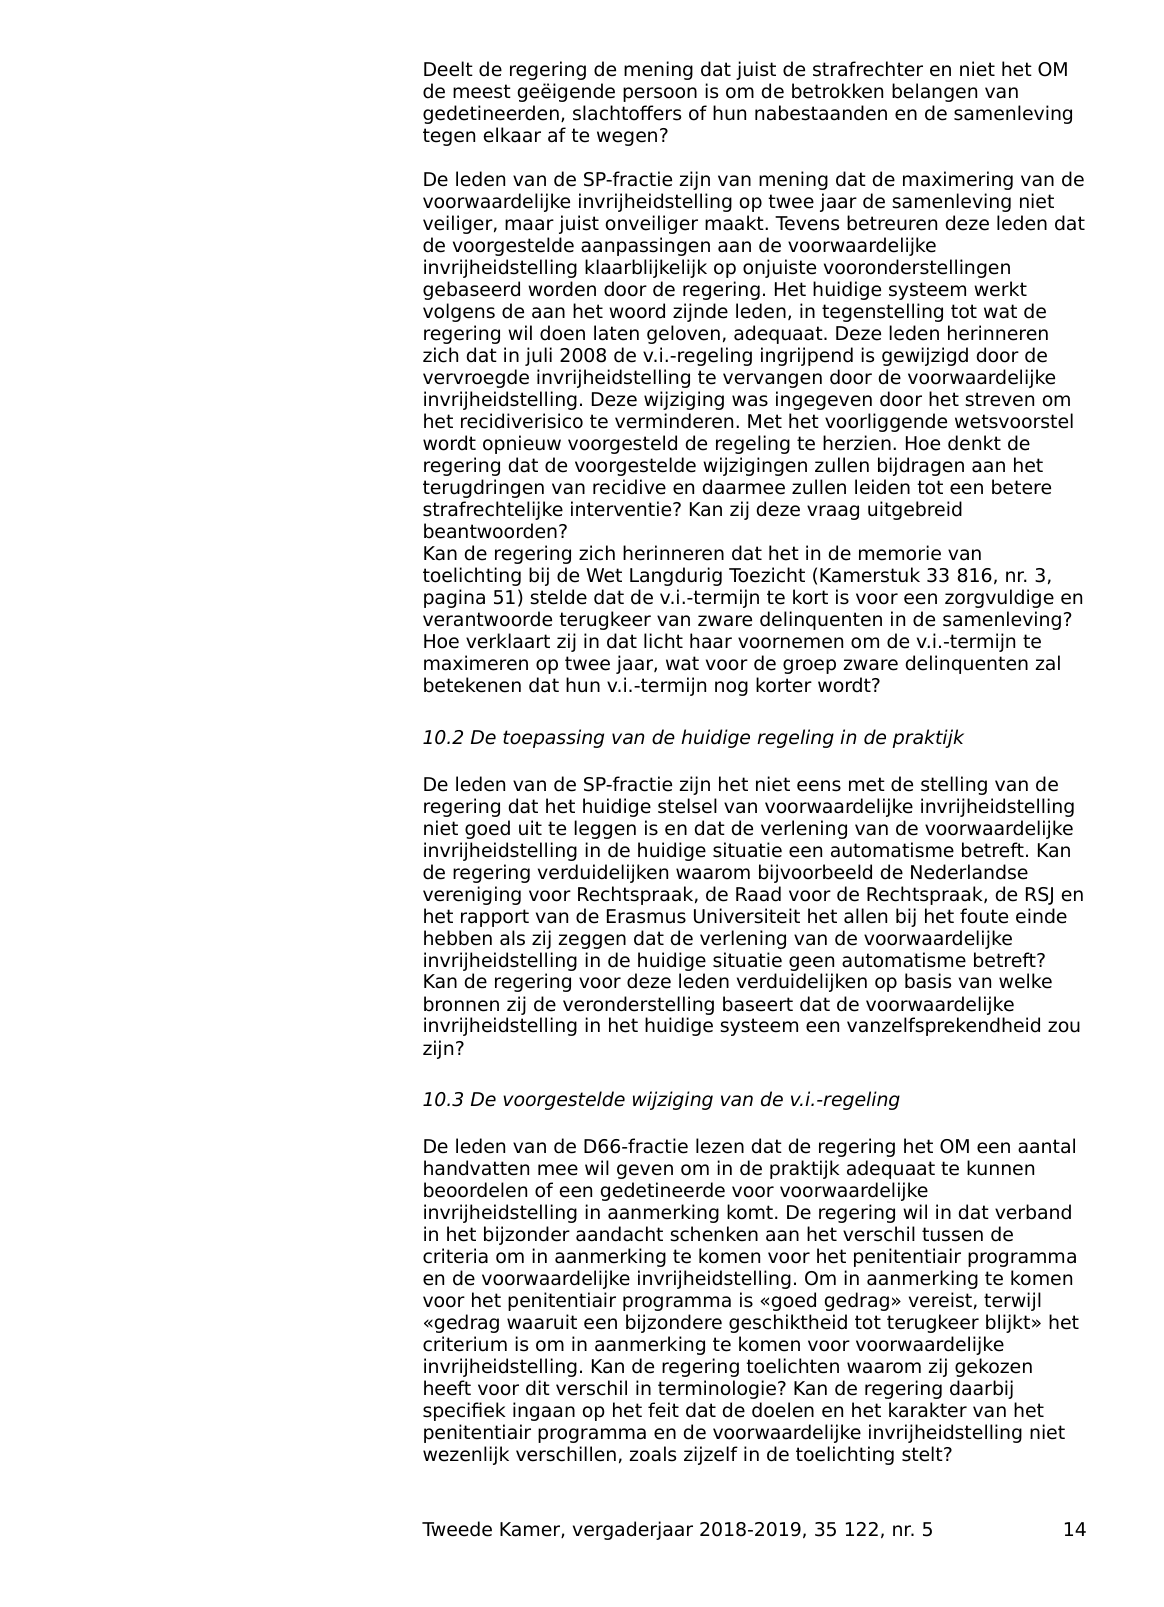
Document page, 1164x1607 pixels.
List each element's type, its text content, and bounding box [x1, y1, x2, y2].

text De leden van de D66-fractie lezen dat de regering het OM een aantal handvatten mee wil geven om in de praktijk adequaat te kunnen beoordelen of een gedetineerde voor voorwaardelijke invrijheidstelling in aanmerking komt. De regering wil in dat verband in het bijzonder aandacht schenken aan het verschil tussen de criteria om in aanmerking te komen voor het penitentiair programma en de voorwaardelijke invrijheidstelling. Om in aanmerking te komen voor het penitentiair programma is «goed gedrag» vereist, terwijl «gedrag waaruit een bijzondere geschiktheid tot terugkeer blijkt» het criterium is om in aanmerking te komen voor voorwaardelijke invrijheidstelling. Kan de regering toelichten waarom zij gekozen heeft voor dit verschil in terminologie? Kan de regering daarbij specifiek ingaan op het feit dat de doelen en het karakter van het penitentiair programma en de voorwaardelijke invrijheidstelling niet wezenlijk verschillen, zoals zijzelf in de toelichting stelt? [422, 1136, 1087, 1466]
text De leden van de SP-fractie zijn van mening dat de maximering van de voorwaardelijke invrijheidstelling op twee jaar de samenleving niet veiliger, maar juist onveiliger maakt. Tevens betreuren deze leden dat de voorgestelde aanpassingen aan de voorwaardelijke invrijheidstelling klaarblijkelijk op onjuiste vooronderstellingen gebaseerd worden door de regering. Het huidige systeem werkt volgens de aan het woord zijnde leden, in tegenstelling tot wat de regering wil doen laten geloven, adequaat. Deze leden herinneren zich dat in juli 2008 de v.i.-regeling ingrijpend is gewijzigd door de vervroegde invrijheidstelling te vervangen door de voorwaardelijke invrijheidstelling. Deze wijziging was ingegeven door het streven om het recidiverisico te verminderen. Met het voorliggende wetsvoorstel wordt opnieuw voorgesteld de regeling te herzien. Hoe denkt de regering dat de voorgestelde wijzigingen zullen bijdragen aan het terugdringen van recidive en daarmee zullen leiden tot een betere strafrechtelijke interventie? Kan zij deze vraag uitgebreid beantwoorden? [422, 169, 1087, 543]
subtitle 10.3 De voorgestelde wijziging van de v.i.-regeling [422, 1089, 1087, 1111]
text Deelt de regering de mening dat juist de strafrechter en niet het OM de meest geëigende persoon is om de betrokken belangen van gedetineerden, slachtoffers of hun nabestaanden en de samenleving tegen elkaar af te wegen? [422, 59, 1087, 147]
text Kan de regering zich herinneren dat het in de memorie van toelichting bij de Wet Langdurig Toezicht (Kamerstuk 33 816, nr. 3, pagina 51) stelde dat de v.i.-termijn te kort is voor een zorgvuldige en verantwoorde terugkeer van zware delinquenten in de samenleving? Hoe verklaart zij in dat licht haar voornemen om de v.i.-termijn te maximeren op twee jaar, wat voor de groep zware delinquenten zal betekenen dat hun v.i.-termijn nog korter wordt? [422, 543, 1087, 697]
text De leden van de SP-fractie zijn het niet eens met de stelling van de regering dat het huidige stelsel van voorwaardelijke invrijheidstelling niet goed uit te leggen is en dat de verlening van de voorwaardelijke invrijheidstelling in de huidige situatie een automatisme betreft. Kan de regering verduidelijken waarom bijvoorbeeld de Nederlandse vereniging voor Rechtspraak, de Raad voor de Rechtspraak, de RSJ en het rapport van de Erasmus Universiteit het allen bij het foute einde hebben als zij zeggen dat de verlening van de voorwaardelijke invrijheidstelling in de huidige situatie geen automatisme betreft? Kan de regering voor deze leden verduidelijken op basis van welke bronnen zij de veronderstelling baseert dat de voorwaardelijke invrijheidstelling in het huidige systeem een vanzelfsprekendheid zou zijn? [422, 774, 1087, 1059]
subtitle 10.2 De toepassing van de huidige regeling in de praktijk [422, 727, 1087, 749]
